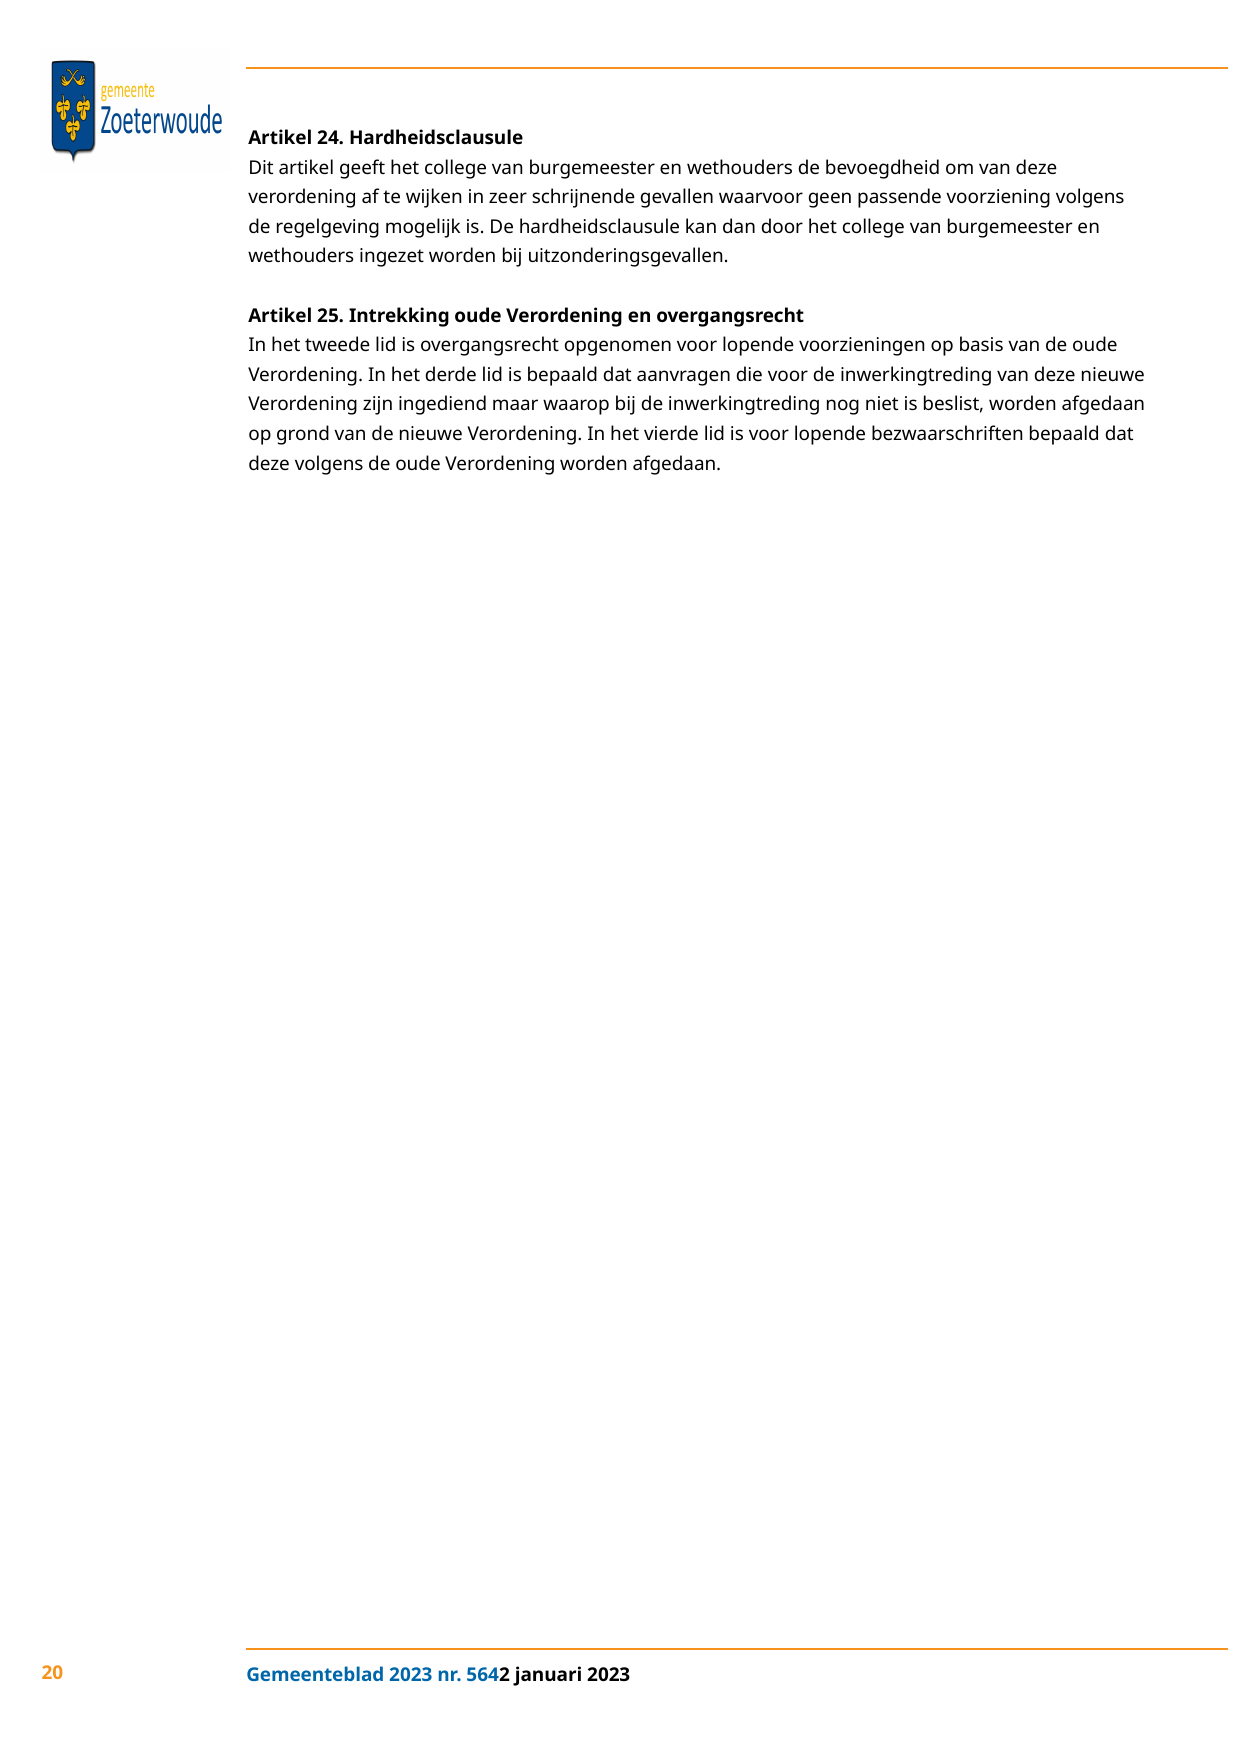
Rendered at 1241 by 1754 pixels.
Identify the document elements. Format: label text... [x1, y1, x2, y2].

picture [41, 47, 231, 172]
text Dit artikel geeft het college van burgemeester en wethouders de bevoegdheid om van deze verordening af te wijken in zeer schrijnende gevallen waarvoor geen passende voorziening volgens de regelgeving mogelijk is. De hardheidsclausule kan dan door het college van burgemeester en wethouders ingezet worden bij uitzonderingsgevallen. [248, 154, 1152, 268]
text In het tweede lid is overgangsrecht opgenomen voor lopende voorzieningen op basis van de oude Verordening. In het derde lid is bepaald dat aanvragen die voor de inwerkingtreding van deze nieuwe Verordening zijn ingediend maar waarop bij de inwerkingtreding nog niet is beslist, worden afgedaan op grond van de nieuwe Verordening. In het vierde lid is voor lopende bezwaarschriften bepaald dat deze volgens de oude Verordening worden afgedaan. [248, 331, 1152, 476]
text Artikel 24. Hardheidsclausule [248, 124, 1152, 150]
text Artikel 25. Intrekking oude Verordening en overgangsrecht [248, 302, 1152, 328]
